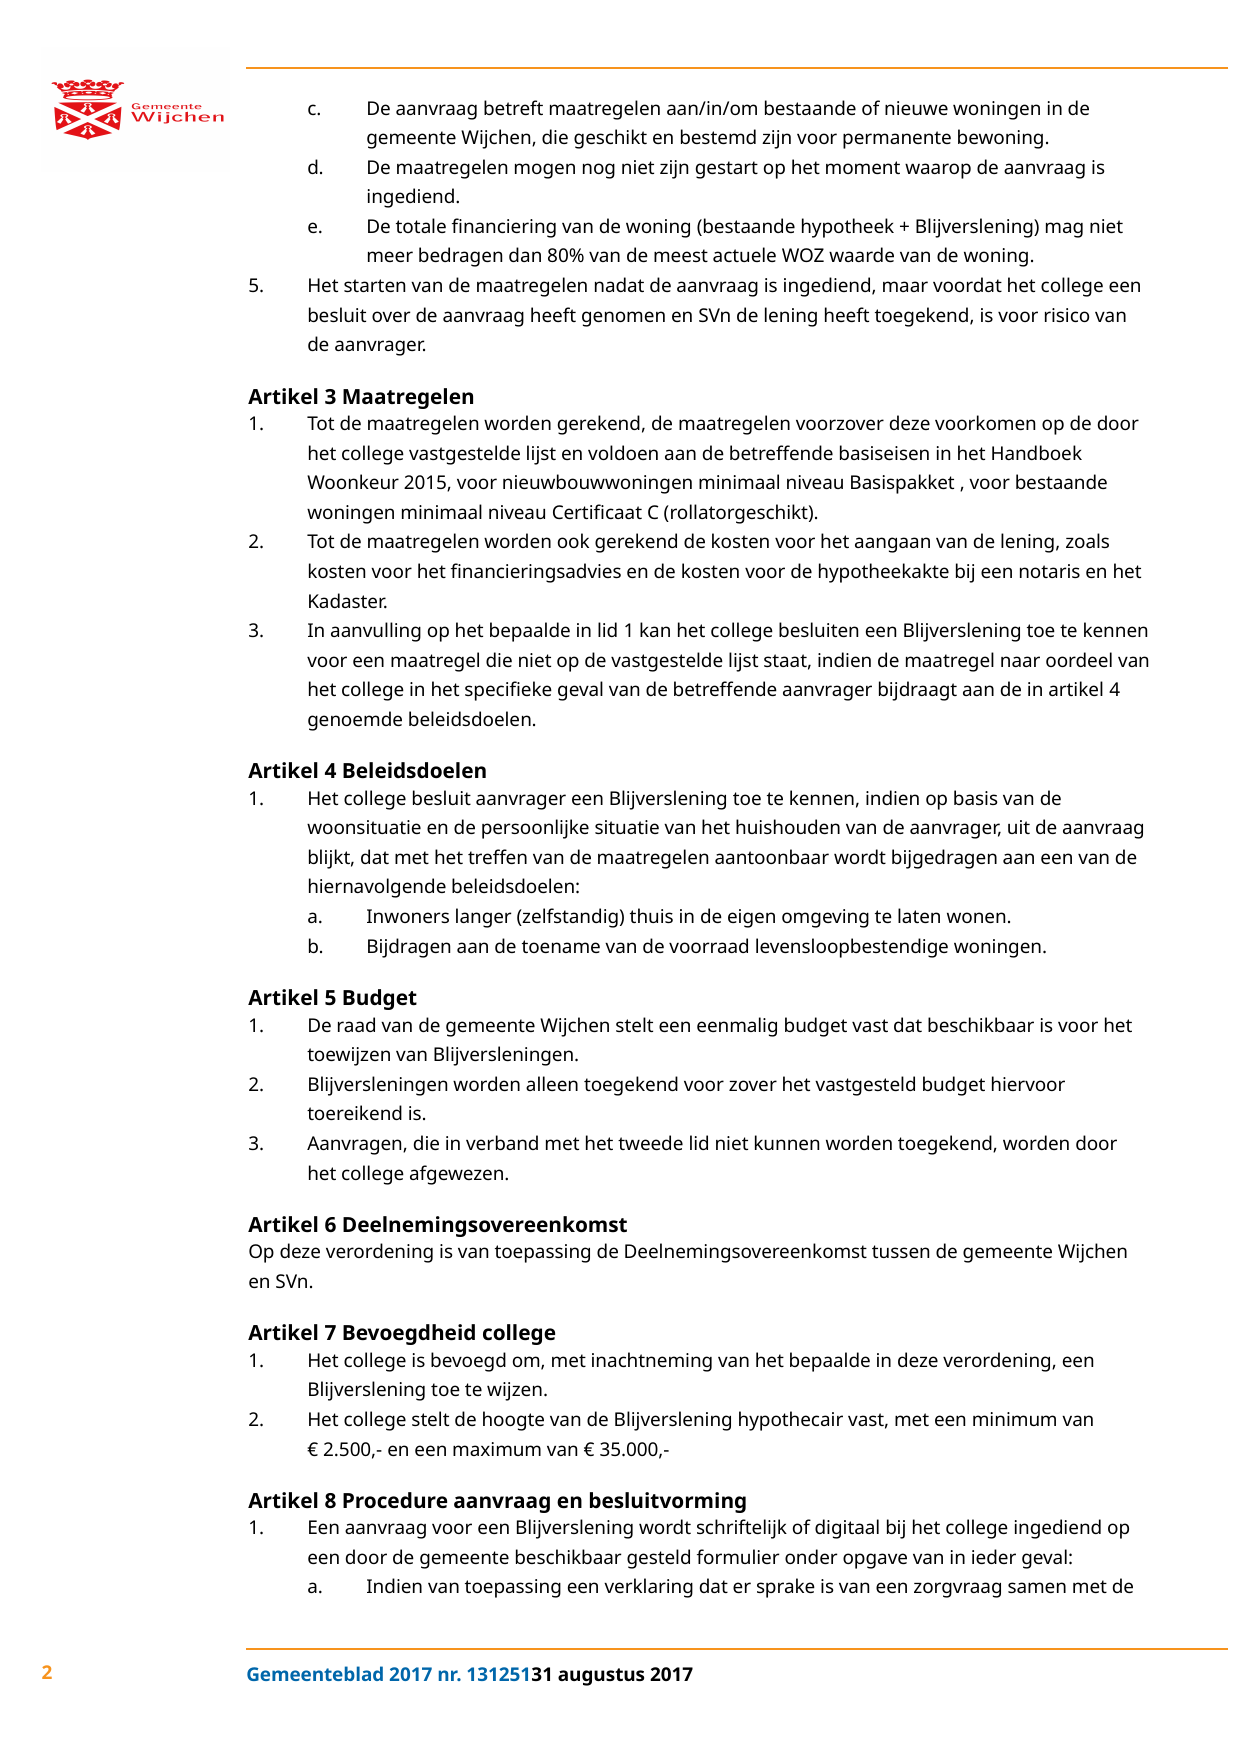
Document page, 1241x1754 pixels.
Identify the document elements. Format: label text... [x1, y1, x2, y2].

list Bijdragen aan de toename van de voorraad levensloopbestendige woningen. [307, 933, 1152, 959]
list Aanvragen, die in verband met het tweede lid niet kunnen worden toegekend, worden door het college afgewezen. [248, 1130, 1152, 1185]
list In aanvulling op het bepaalde in lid 1 kan het college besluiten een Blijverslening toe te kennen voor een maatregel die niet op de vastgestelde lijst staat, indien de maatregel naar oordeel van het college in het specifieke geval van de betreffende aanvrager bijdraagt aan de in artikel 4 genoemde beleidsdoelen. [248, 617, 1152, 732]
text Artikel 7 Bevoegdheid college [248, 1318, 1152, 1347]
text Artikel 6 Deelnemingsovereenkomst [248, 1210, 1152, 1238]
text Artikel 5 Budget [248, 983, 1152, 1012]
list Tot de maatregelen worden gerekend, de maatregelen voorzover deze voorkomen op de door het college vastgestelde lijst en voldoen aan de betreffende basiseisen in het Handboek Woonkeur 2015, voor nieuwbouwwoningen minimaal niveau Basispakket , voor bestaande woningen minimaal niveau Certificaat C (rollatorgeschikt). [248, 410, 1152, 525]
text Artikel 3 Maatregelen [248, 382, 1152, 410]
list Het college is bevoegd om, met inachtneming van het bepaalde in deze verordening, een Blijverslening toe te wijzen. [248, 1347, 1152, 1402]
list De maatregelen mogen nog niet zijn gestart op het moment waarop de aanvraag is ingediend. [307, 154, 1152, 209]
list Het college besluit aanvrager een Blijverslening toe te kennen, indien op basis van de woonsituatie en de persoonlijke situatie van het huishouden van de aanvrager, uit de aanvraag blijkt, dat met het treffen van de maatregelen aantoonbaar wordt bijgedragen aan een van de hiernavolgende beleidsdoelen: [248, 785, 1152, 899]
list De raad van de gemeente Wijchen stelt een eenmalig budget vast dat beschikbaar is voor het toewijzen van Blijversleningen. [248, 1012, 1152, 1067]
text Artikel 8 Procedure aanvraag en besluitvorming [248, 1486, 1152, 1514]
list Blijversleningen worden alleen toegekend voor zover het vastgesteld budget hiervoor toereikend is. [248, 1071, 1152, 1126]
list De aanvraag betreft maatregelen aan/in/om bestaande of nieuwe woningen in de gemeente Wijchen, die geschikt en bestemd zijn voor permanente bewoning. [307, 95, 1152, 150]
picture [41, 47, 231, 172]
list Het starten van de maatregelen nadat de aanvraag is ingediend, maar voordat het college een besluit over de aanvraag heeft genomen en SVn de lening heeft toegekend, is voor risico van de aanvrager. [248, 272, 1152, 357]
list Indien van toepassing een verklaring dat er sprake is van een zorgvraag samen met de [307, 1574, 1152, 1599]
text Artikel 4 Beleidsdoelen [248, 757, 1152, 785]
list De totale financiering van de woning (bestaande hypotheek + Blijverslening) mag niet meer bedragen dan 80% van de meest actuele WOZ waarde van de woning. [307, 213, 1152, 268]
list Inwoners langer (zelfstandig) thuis in de eigen omgeving te laten wonen. [307, 903, 1152, 929]
list Tot de maatregelen worden ook gerekend de kosten voor het aangaan van de lening, zoals kosten voor het financieringsadvies en de kosten voor de hypotheekakte bij een notaris en het Kadaster. [248, 529, 1152, 613]
text Op deze verordening is van toepassing de Deelnemingsovereenkomst tussen de gemeente Wijchen en SVn. [248, 1238, 1152, 1294]
list Het college stelt de hoogte van de Blijverslening hypothecair vast, met een minimum van € 2.500,- en een maximum van € 35.000,- [248, 1406, 1152, 1461]
list Een aanvraag voor een Blijverslening wordt schriftelijk of digitaal bij het college ingediend op een door de gemeente beschikbaar gesteld formulier onder opgave van in ieder geval: [248, 1514, 1152, 1570]
